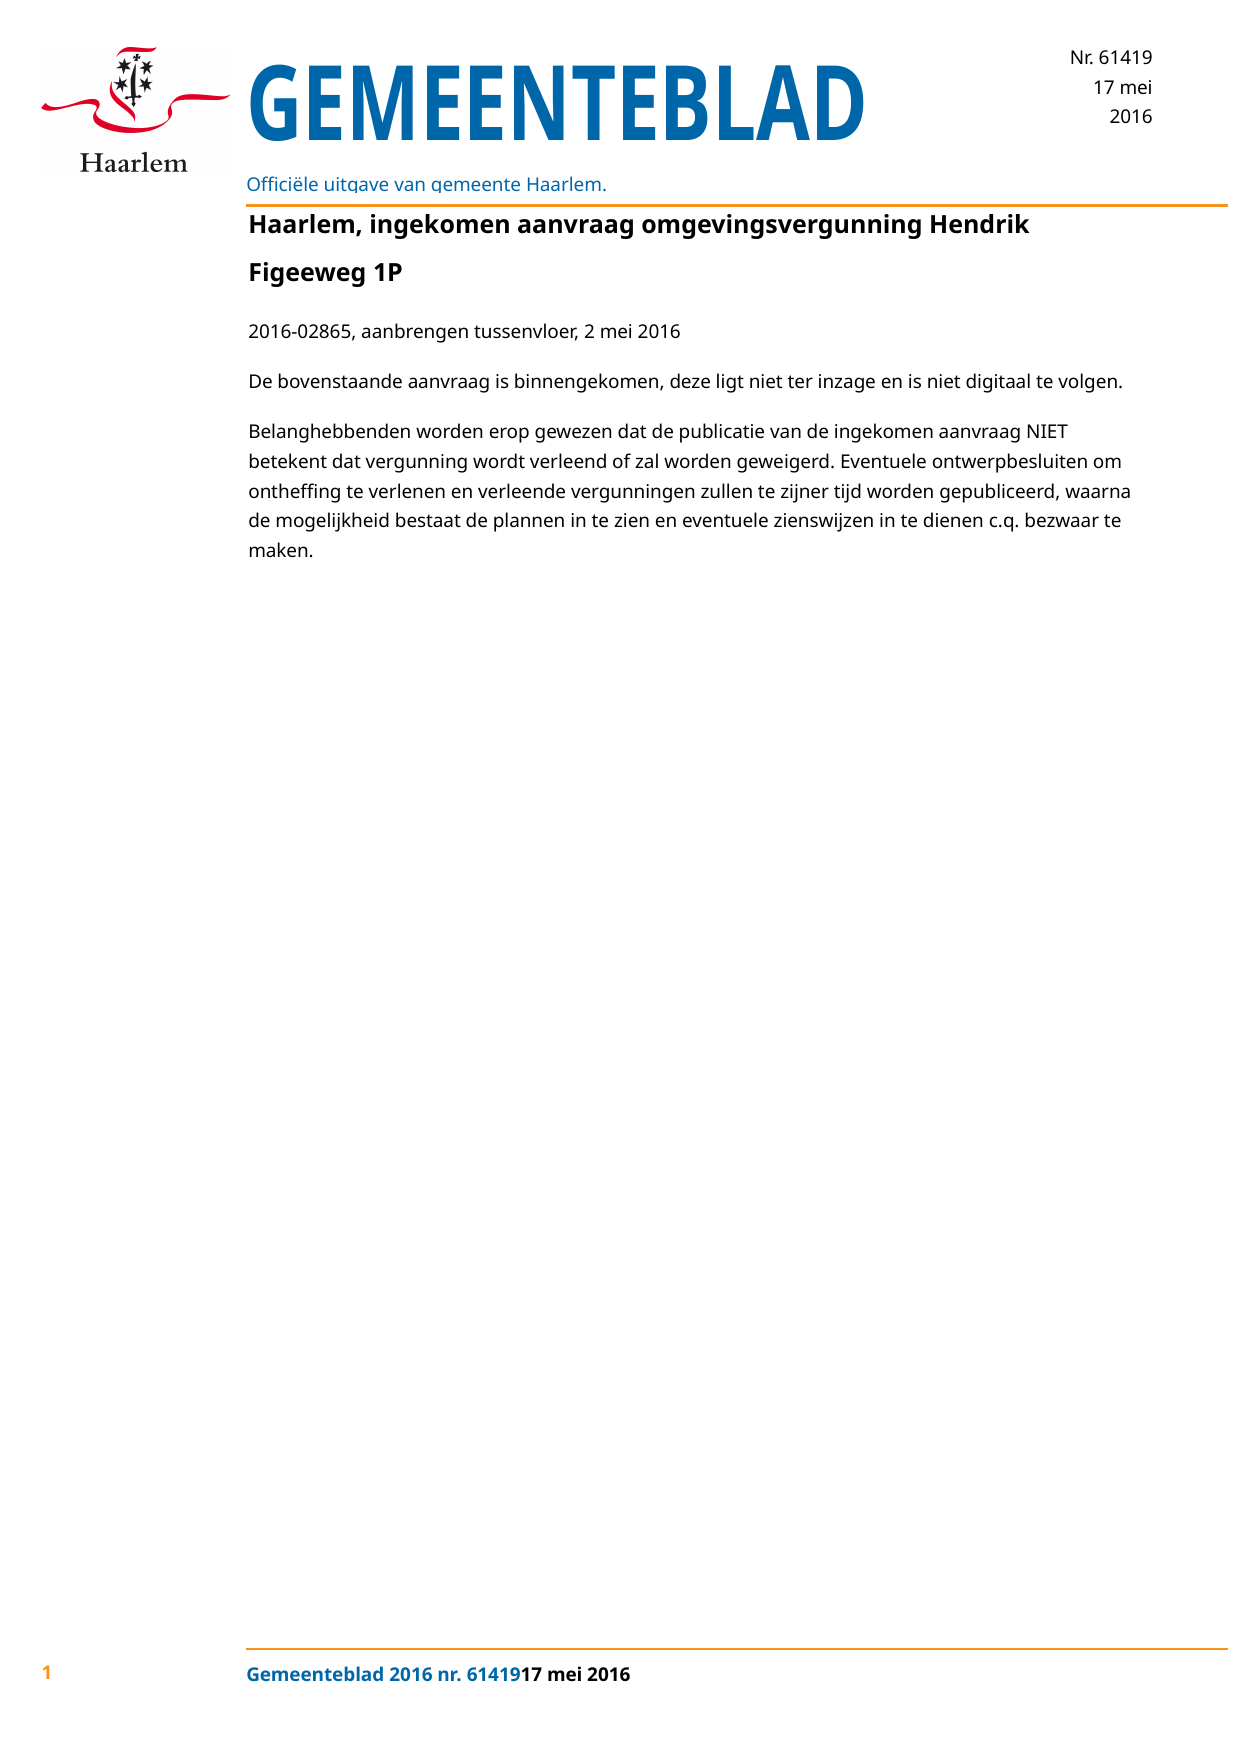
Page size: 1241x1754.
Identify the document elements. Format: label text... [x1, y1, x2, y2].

text Belanghebbenden worden erop gewezen dat de publicatie van de ingekomen aanvraag NIET betekent dat vergunning wordt verleend of zal worden geweigerd. Eventuele ontwerpbesluiten om ontheffing te verlenen en verleende vergunningen zullen te zijner tijd worden gepubliceerd, waarna de mogelijkheid bestaat de plannen in te zien en eventuele zienswijzen in te dienen c.q. bezwaar te maken. [248, 419, 1152, 563]
text Haarlem, ingekomen aanvraag omgevingsvergunning Hendrik Figeeweg 1P [248, 207, 1152, 288]
text 2016-02865, aanbrengen tussenvloer, 2 mei 2016 [248, 318, 1152, 344]
text De bovenstaande aanvraag is binnengekomen, deze ligt niet ter inzage en is niet digitaal te volgen. [248, 368, 1152, 394]
picture [41, 47, 231, 172]
